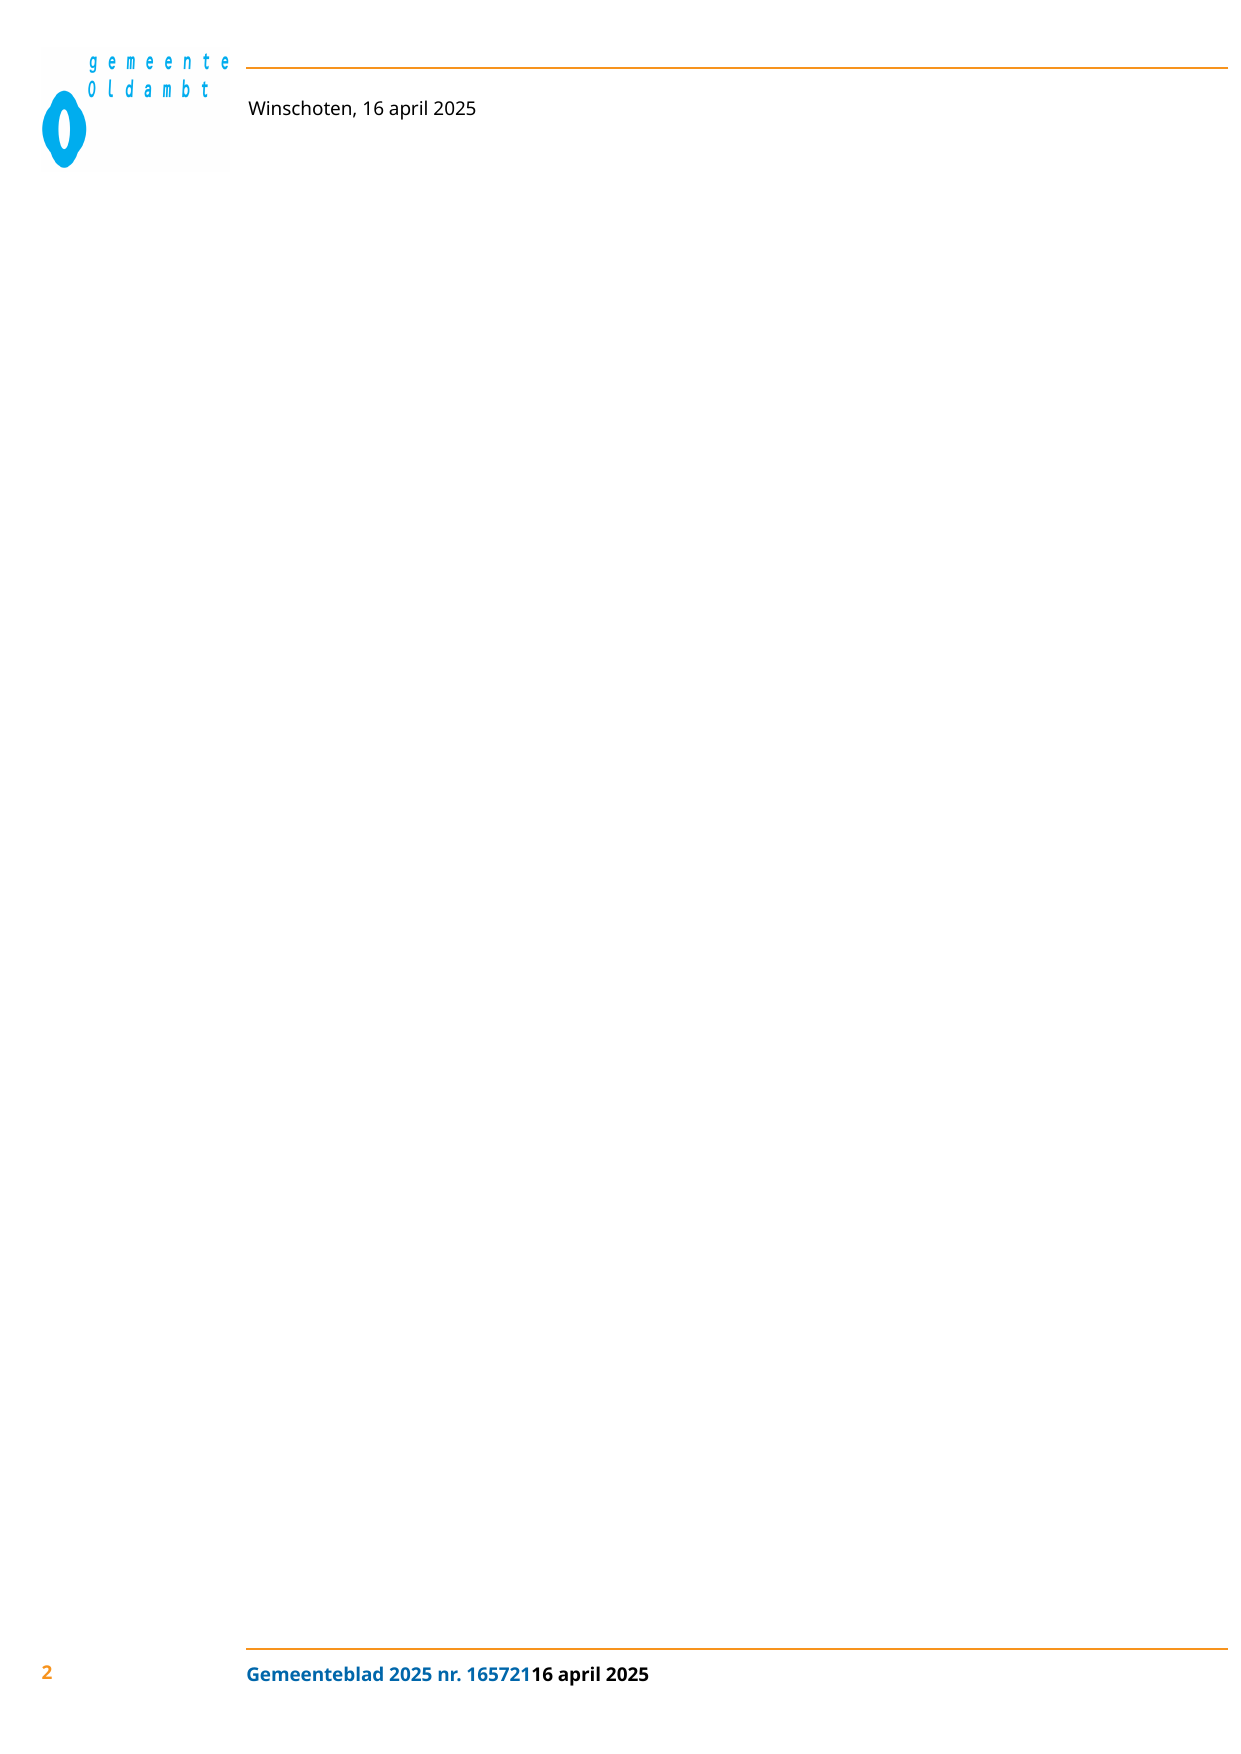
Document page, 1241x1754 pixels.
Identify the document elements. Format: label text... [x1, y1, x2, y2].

picture [41, 47, 231, 172]
text Winschoten, 16 april 2025 [248, 95, 1152, 121]
